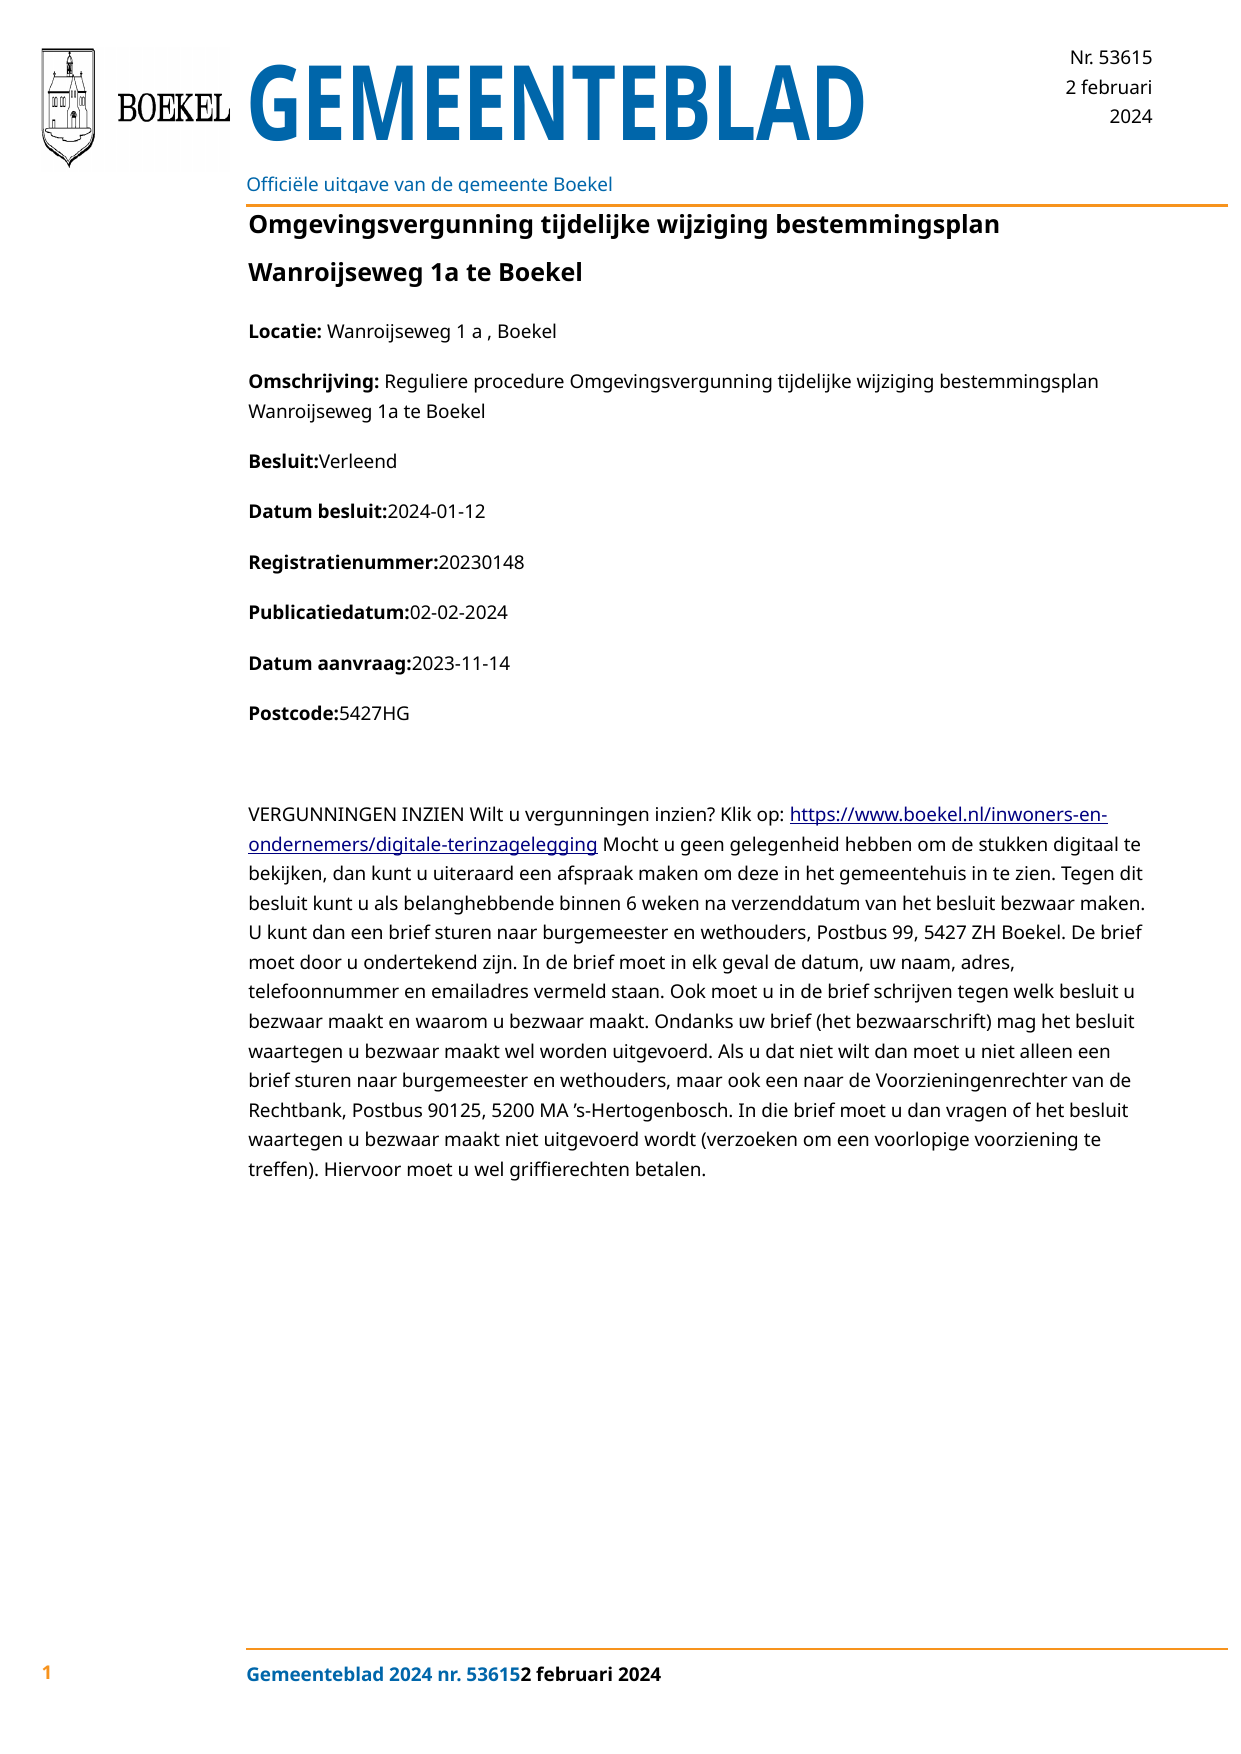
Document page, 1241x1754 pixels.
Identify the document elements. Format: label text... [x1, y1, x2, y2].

text Omgevingsvergunning tijdelijke wijziging bestemmingsplan Wanroijseweg 1a te Boekel [248, 207, 1152, 288]
text Besluit:Verleend [248, 448, 1152, 474]
text Datum aanvraag:2023-11-14 [248, 650, 1152, 676]
text Datum besluit:2024-01-12 [248, 499, 1152, 524]
text Locatie: Wanroijseweg 1 a , Boekel [248, 318, 1152, 344]
picture [41, 47, 231, 172]
text Registratienummer:20230148 [248, 549, 1152, 575]
text Omschrijving: Reguliere procedure Omgevingsvergunning tijdelijke wijziging bestemmingsplan Wanroijseweg 1a te Boekel [248, 368, 1152, 424]
text Postcode:5427HG [248, 700, 1152, 726]
text Publicatiedatum:02-02-2024 [248, 599, 1152, 625]
text VERGUNNINGEN INZIEN Wilt u vergunningen inzien? Klik op: https://www.boekel.nl/inwoners-en-ondernemers/digitale-terinzagelegging Mocht u geen gelegenheid hebben om de stukken digitaal te bekijken, dan kunt u uiteraard een afspraak maken om deze in het gemeentehuis in te zien. Tegen dit besluit kunt u als belanghebbende binnen 6 weken na verzenddatum van het besluit bezwaar maken. U kunt dan een brief sturen naar burgemeester en wethouders, Postbus 99, 5427 ZH Boekel. De brief moet door u ondertekend zijn. In de brief moet in elk geval de datum, uw naam, adres, telefoonnummer en emailadres vermeld staan. Ook moet u in de brief schrijven tegen welk besluit u bezwaar maakt en waarom u bezwaar maakt. Ondanks uw brief (het bezwaarschrift) mag het besluit waartegen u bezwaar maakt wel worden uitgevoerd. Als u dat niet wilt dan moet u niet alleen een brief sturen naar burgemeester en wethouders, maar ook een naar de Voorzieningenrechter van de Rechtbank, Postbus 90125, 5200 MA ’s-Hertogenbosch. In die brief moet u dan vragen of het besluit waartegen u bezwaar maakt niet uitgevoerd wordt (verzoeken om een voorlopige voorziening te treffen). Hiervoor moet u wel griffierechten betalen. [248, 801, 1152, 1182]
